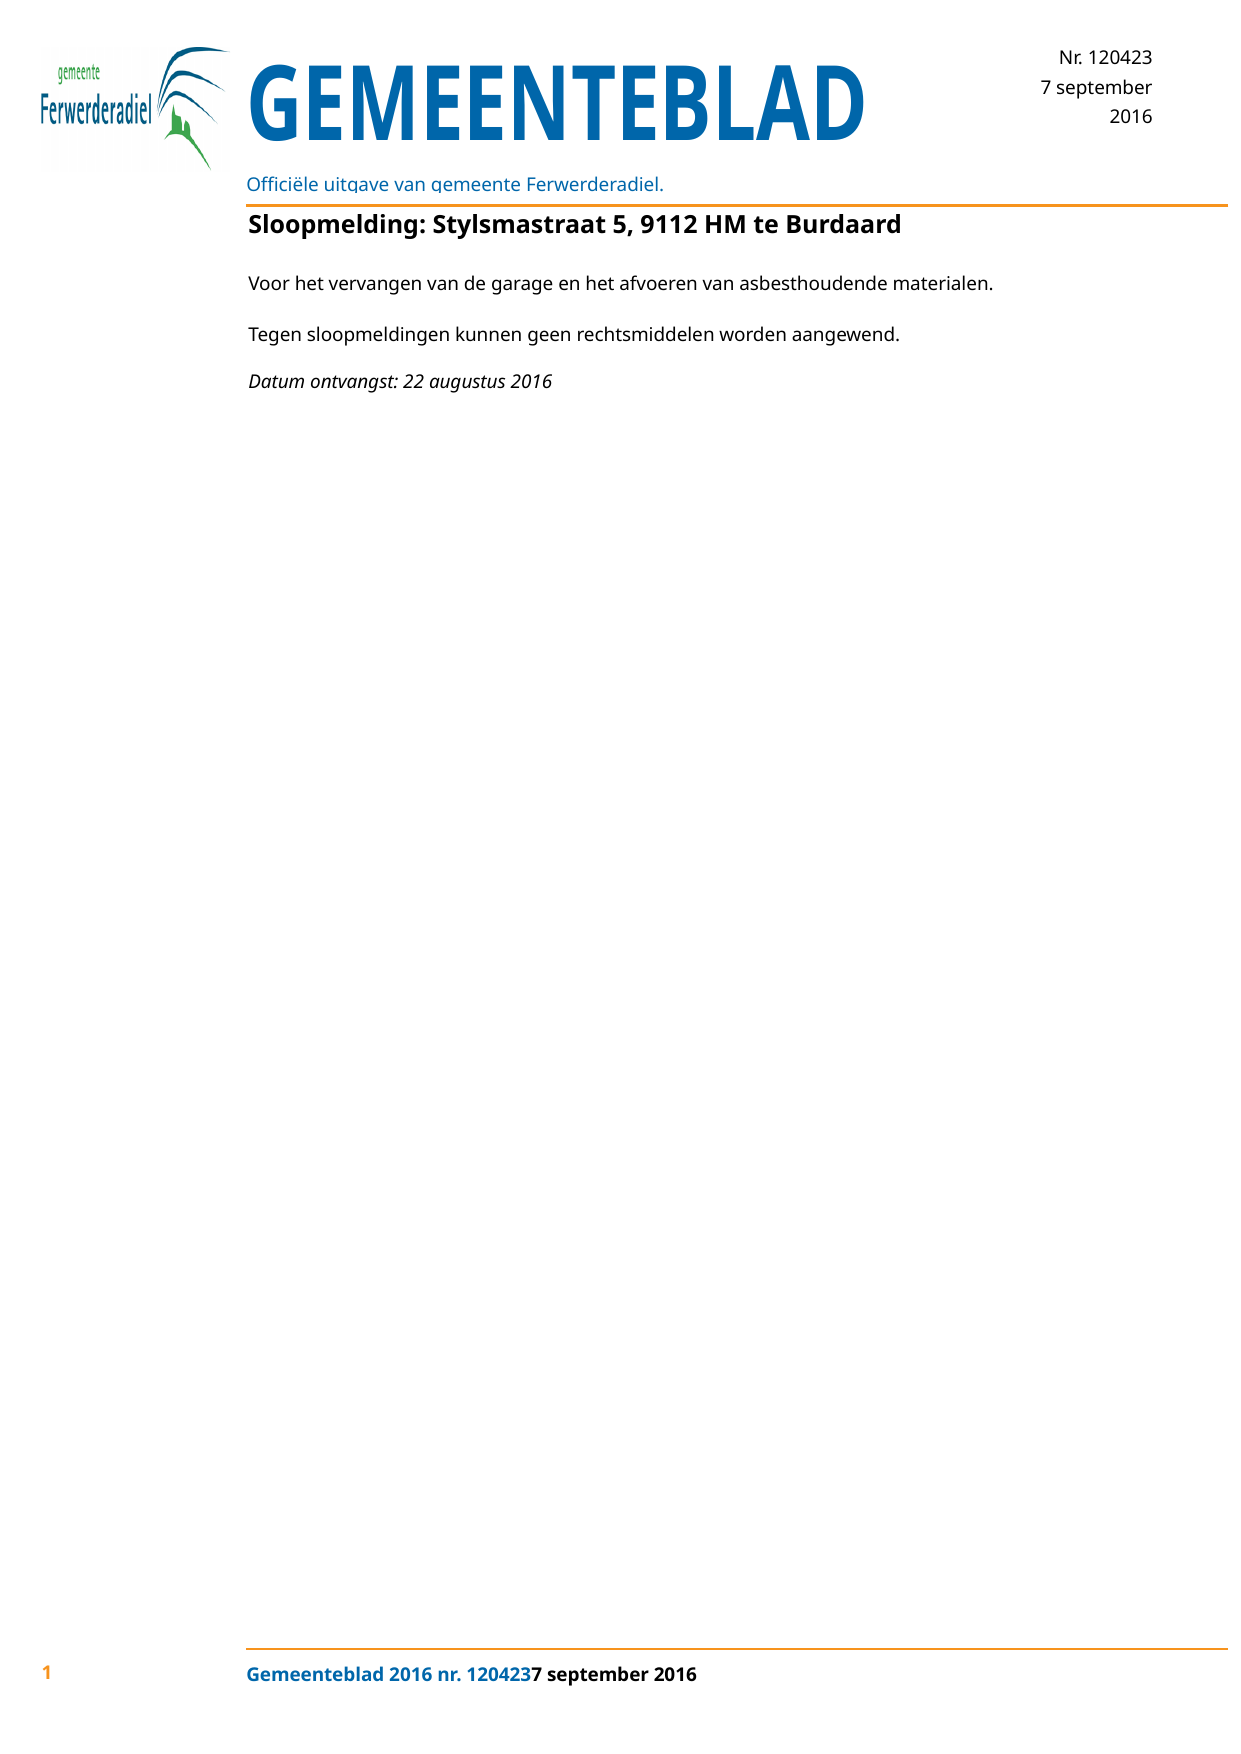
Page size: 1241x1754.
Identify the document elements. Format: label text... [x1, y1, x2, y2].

text Sloopmelding: Stylsmastraat 5, 9112 HM te Burdaard [248, 207, 1152, 241]
picture [41, 47, 231, 172]
text Datum ontvangst: 22 augustus 2016 [248, 368, 1152, 394]
text Voor het vervangen van de garage en het afvoeren van asbesthoudende materialen. [248, 270, 1152, 296]
text Tegen sloopmeldingen kunnen geen rechtsmiddelen worden aangewend. [248, 321, 1152, 346]
